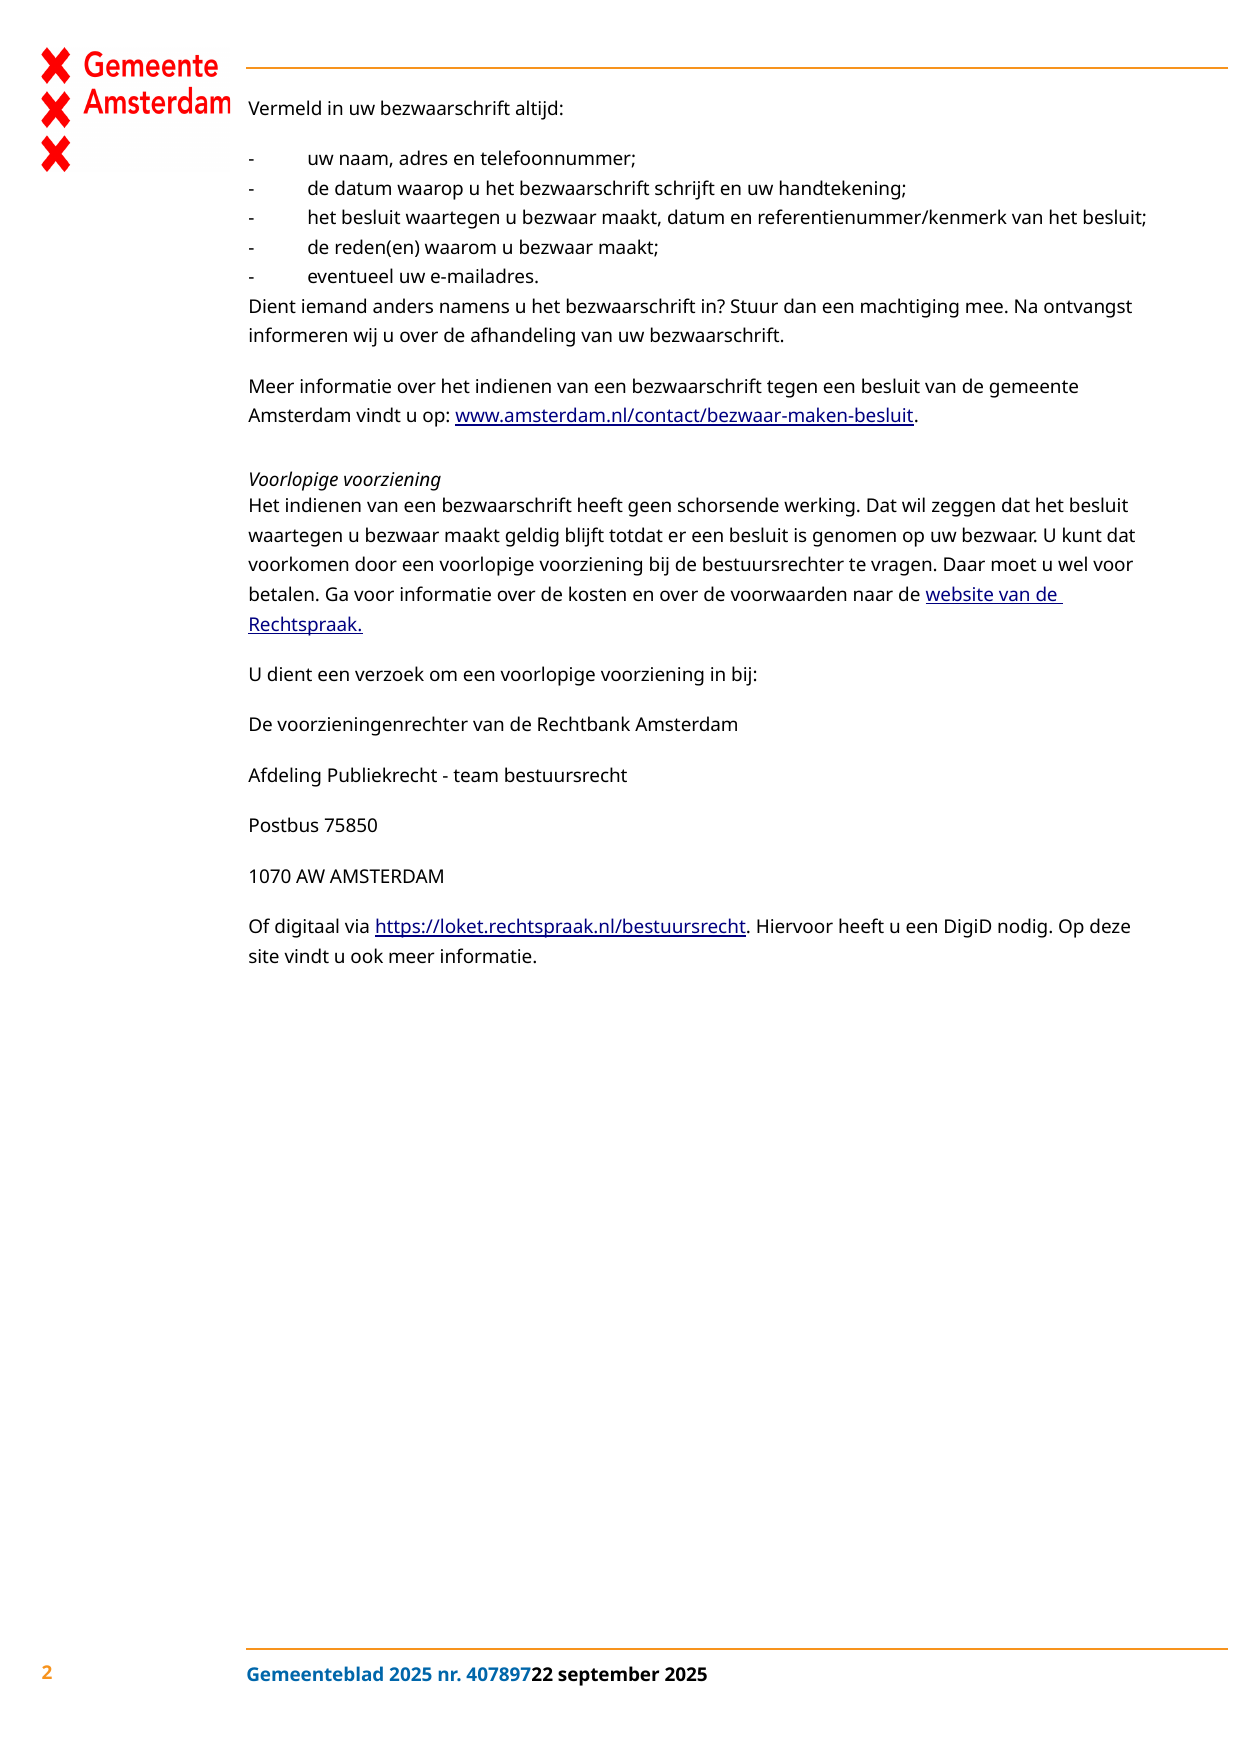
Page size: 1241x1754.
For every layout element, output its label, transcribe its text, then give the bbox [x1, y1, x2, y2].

text Vermeld in uw bezwaarschrift altijd: [248, 95, 1152, 121]
list uw naam, adres en telefoonnummer; [248, 145, 1152, 171]
list de reden(en) waarom u bezwaar maakt; [248, 234, 1152, 260]
text 1070 AW AMSTERDAM [248, 863, 1152, 888]
text U dient een verzoek om een voorlopige voorziening in bij: [248, 661, 1152, 687]
list het besluit waartegen u bezwaar maakt, datum en referentienummer/kenmerk van het besluit; [248, 204, 1152, 230]
text De voorzieningenrechter van de Rechtbank Amsterdam [248, 712, 1152, 737]
text Meer informatie over het indienen van een bezwaarschrift tegen een besluit van de gemeente Amsterdam vindt u op: www.amsterdam.nl/contact/bezwaar-maken-besluit. [248, 373, 1152, 428]
list eventueel uw e-mailadres. [248, 263, 1152, 289]
text Afdeling Publiekrecht - team bestuursrecht [248, 762, 1152, 788]
text Het indienen van een bezwaarschrift heeft geen schorsende werking. Dat wil zeggen dat het besluit waartegen u bezwaar maakt geldig blijft totdat er een besluit is genomen op uw bezwaar. U kunt dat voorkomen door een voorlopige voorziening bij de bestuursrechter te vragen. Daar moet u wel voor betalen. Ga voor informatie over de kosten en over de voorwaarden naar de website van de Rechtspraak. [248, 492, 1152, 636]
text Voorlopige voorziening [248, 467, 1152, 492]
text Dient iemand anders namens u het bezwaarschrift in? Stuur dan een machtiging mee. Na ontvangst informeren wij u over de afhandeling van uw bezwaarschrift. [248, 293, 1152, 348]
picture [41, 47, 231, 172]
list de datum waarop u het bezwaarschrift schrijft en uw handtekening; [248, 175, 1152, 201]
text Of digitaal via https://loket.rechtspraak.nl/bestuursrecht. Hiervoor heeft u een DigiD nodig. Op deze site vindt u ook meer informatie. [248, 913, 1152, 968]
text Postbus 75850 [248, 812, 1152, 838]
